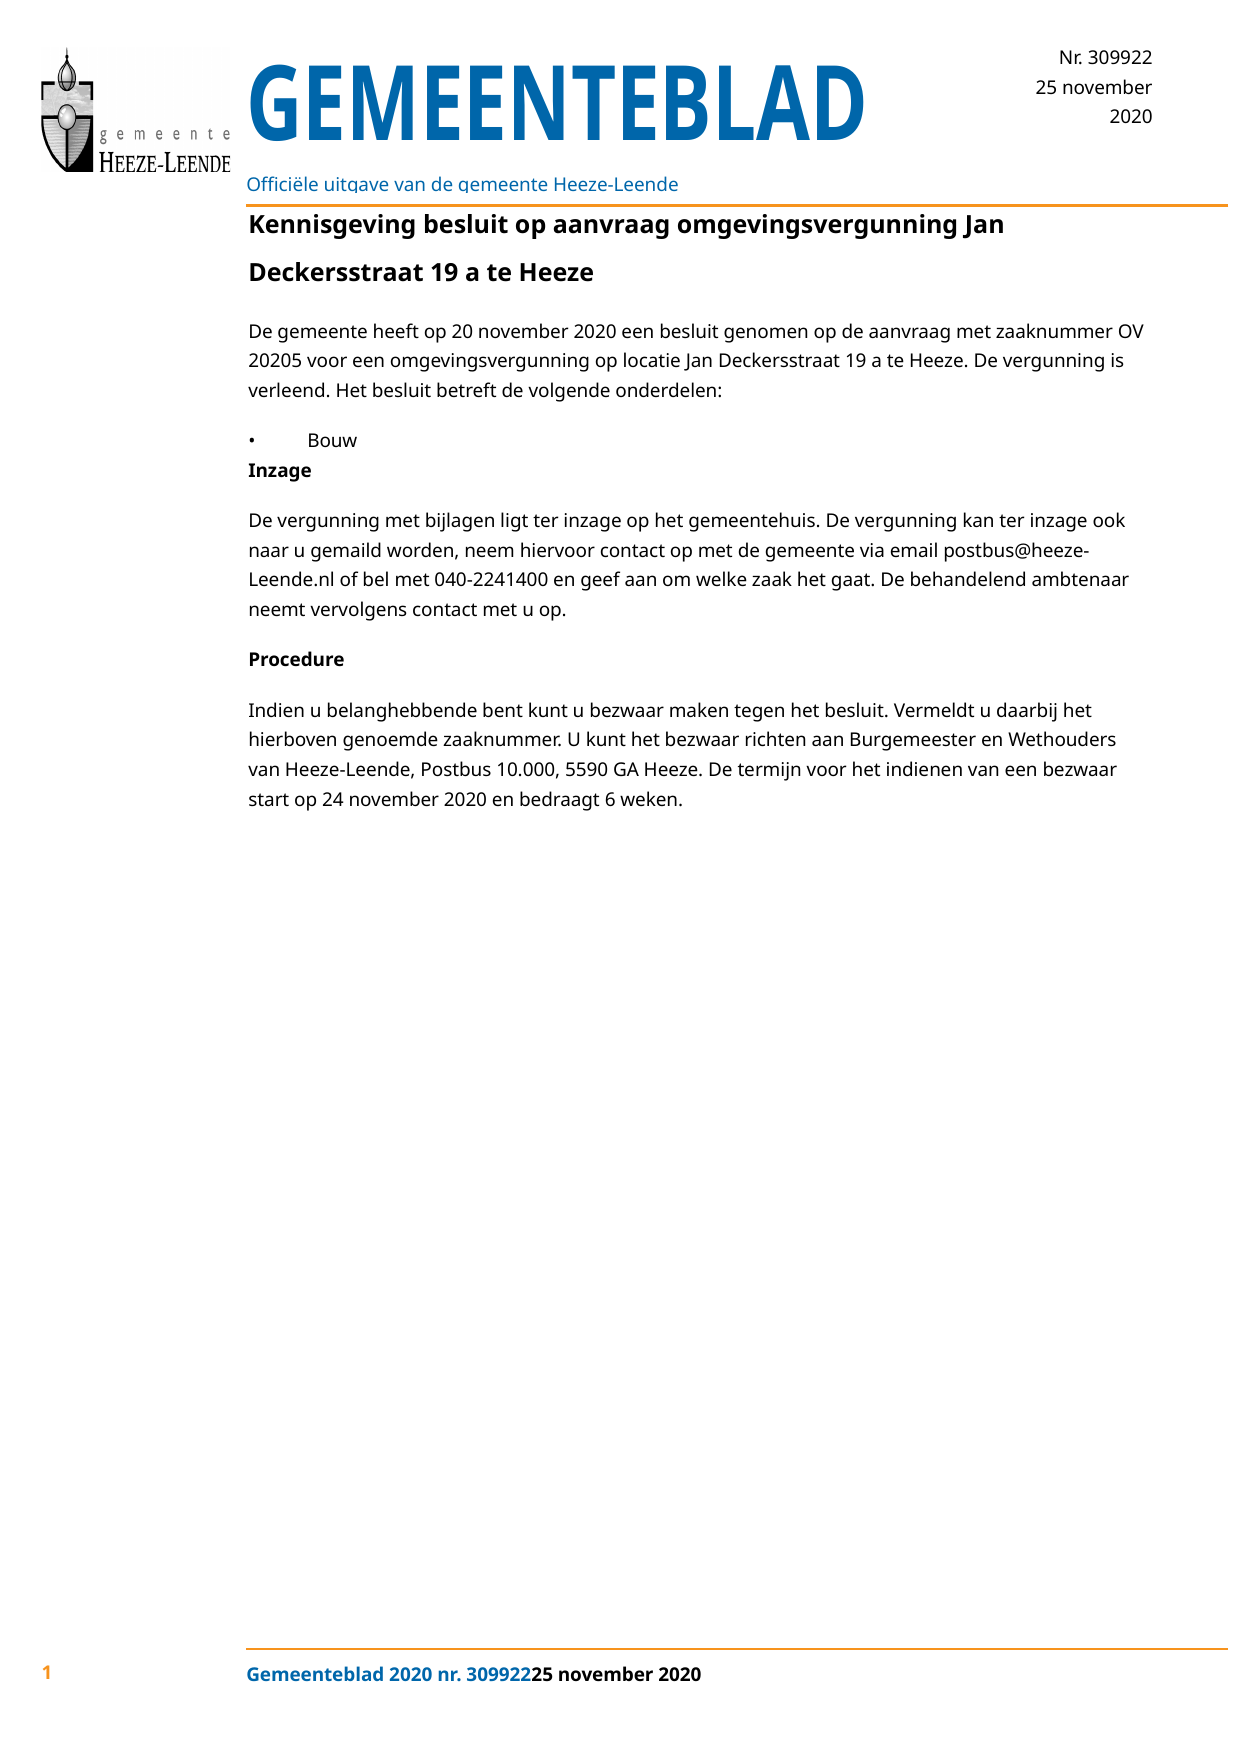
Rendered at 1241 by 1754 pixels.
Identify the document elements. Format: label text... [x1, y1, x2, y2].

text Indien u belanghebbende bent kunt u bezwaar maken tegen het besluit. Vermeldt u daarbij het hierboven genoemde zaaknummer. U kunt het bezwaar richten aan Burgemeester en Wethouders van Heeze-Leende, Postbus 10.000, 5590 GA Heeze. De termijn voor het indienen van een bezwaar start op 24 november 2020 en bedraagt 6 weken. [248, 697, 1152, 812]
text De gemeente heeft op 20 november 2020 een besluit genomen op de aanvraag met zaaknummer OV 20205 voor een omgevingsvergunning op locatie Jan Deckersstraat 19 a te Heeze. De vergunning is verleend. Het besluit betreft de volgende onderdelen: [248, 318, 1152, 403]
text Kennisgeving besluit op aanvraag omgevingsvergunning Jan Deckersstraat 19 a te Heeze [248, 207, 1152, 288]
list Bouw [248, 427, 1152, 453]
text Inzage [248, 457, 1152, 483]
text Procedure [248, 647, 1152, 672]
text De vergunning met bijlagen ligt ter inzage op het gemeentehuis. De vergunning kan ter inzage ook naar u gemaild worden, neem hiervoor contact op met de gemeente via email postbus@heeze-Leende.nl of bel met 040-2241400 en geef aan om welke zaak het gaat. De behandelend ambtenaar neemt vervolgens contact met u op. [248, 507, 1152, 622]
picture [41, 47, 231, 172]
